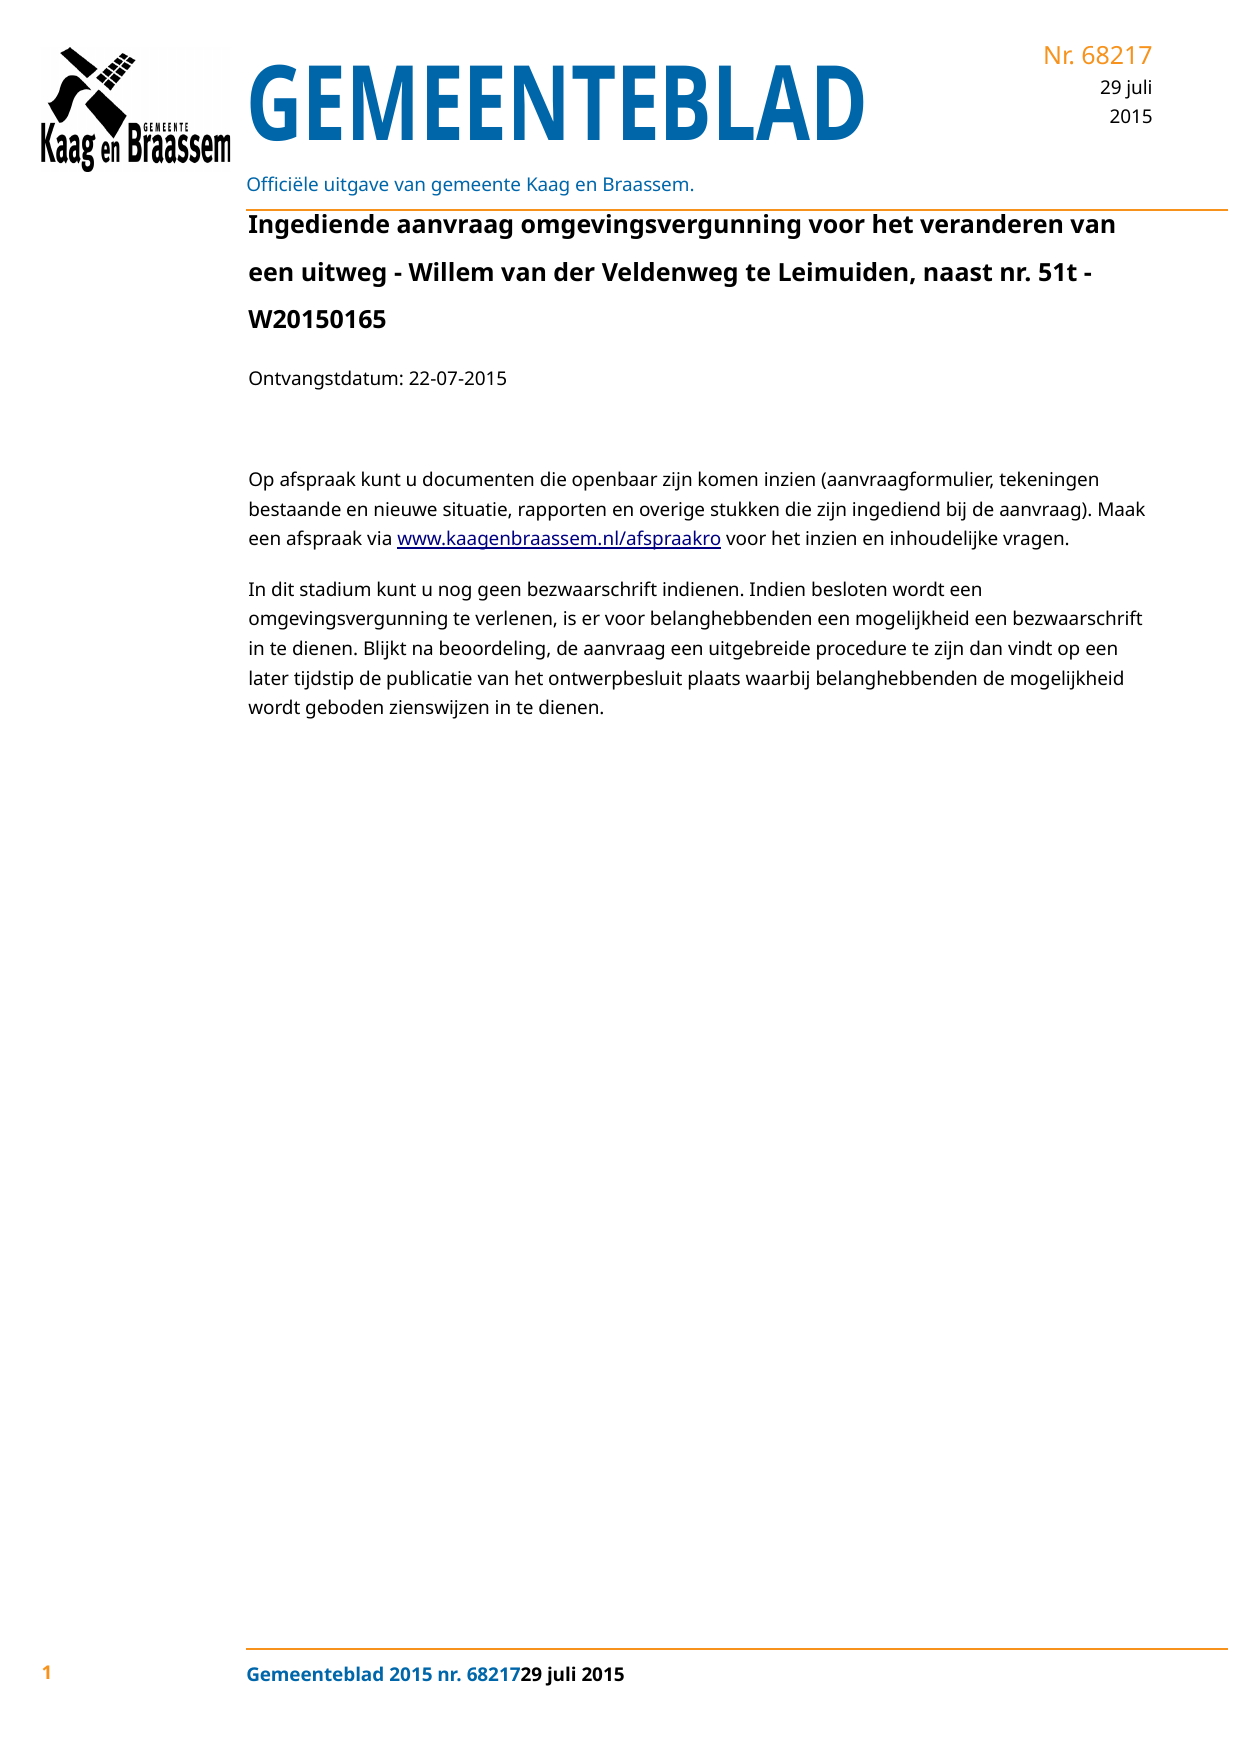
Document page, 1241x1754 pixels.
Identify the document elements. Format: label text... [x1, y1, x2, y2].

picture [41, 47, 231, 172]
text In dit stadium kunt u nog geen bezwaarschrift indienen. Indien besloten wordt een omgevingsvergunning te verlenen, is er voor belanghebbenden een mogelijkheid een bezwaarschrift in te dienen. Blijkt na beoordeling, de aanvraag een uitgebreide procedure te zijn dan vindt op een later tijdstip de publicatie van het ontwerpbesluit plaats waarbij belanghebbenden de mogelijkheid wordt geboden zienswijzen in te dienen. [248, 576, 1152, 720]
text Op afspraak kunt u documenten die openbaar zijn komen inzien (aanvraagformulier, tekeningen bestaande en nieuwe situatie, rapporten en overige stukken die zijn ingediend bij de aanvraag). Maak een afspraak via www.kaagenbraassem.nl/afspraakro voor het inzien en inhoudelijke vragen. [248, 466, 1152, 551]
text Ingediende aanvraag omgevingsvergunning voor het veranderen van een uitweg - Willem van der Veldenweg te Leimuiden, naast nr. 51t - W20150165 [248, 211, 1152, 336]
text Ontvangstdatum: 22-07-2015 [248, 366, 1152, 391]
